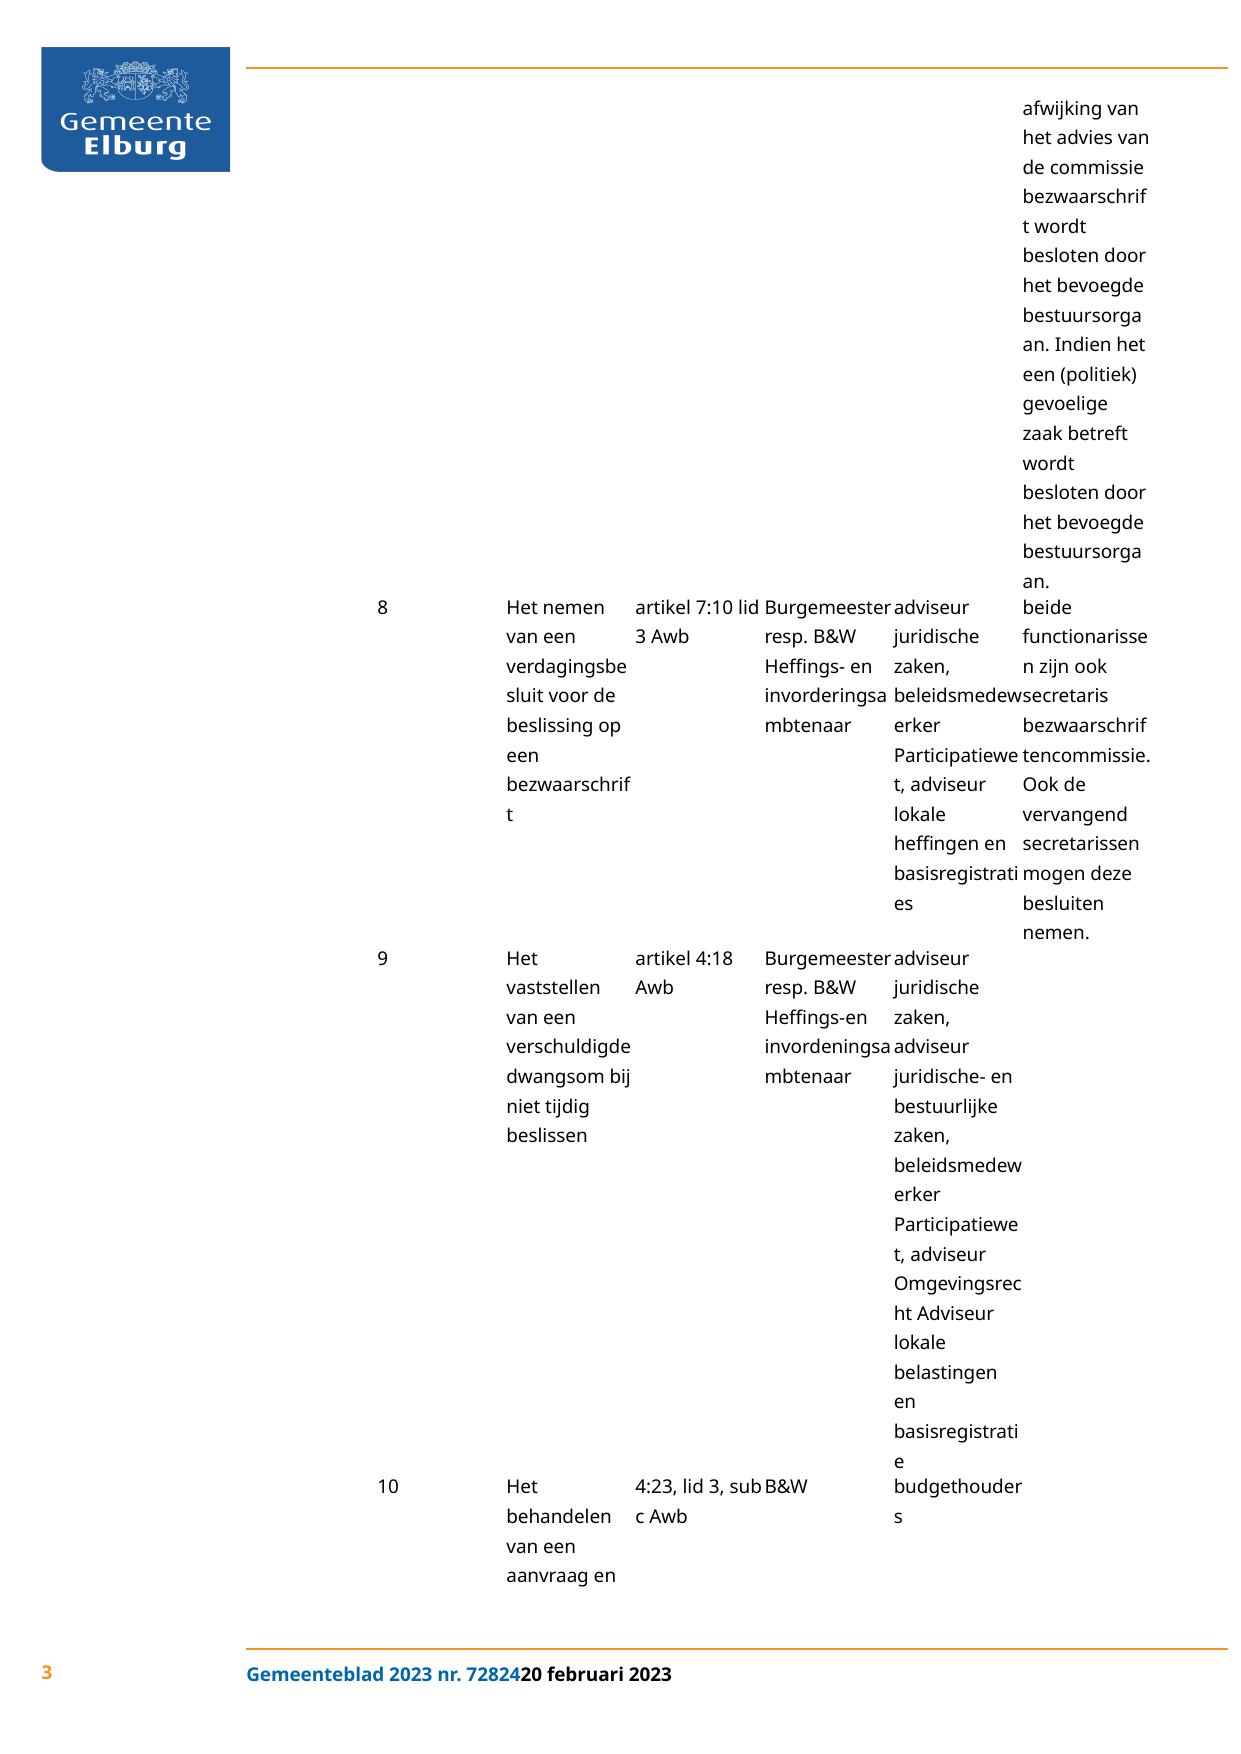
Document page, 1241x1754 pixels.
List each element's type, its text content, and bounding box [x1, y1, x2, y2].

table_cell artikel 4:18 Awb [635, 945, 764, 1474]
table_cell [894, 95, 1022, 594]
table_cell [506, 95, 635, 594]
table_cell 9 [377, 945, 506, 1474]
table_cell [1023, 945, 1152, 1474]
picture [41, 47, 231, 172]
table_cell 8 [377, 594, 506, 945]
table_cell 4:23, lid 3, sub c Awb [635, 1474, 764, 1588]
table_cell [248, 95, 377, 1588]
table_cell B&W [764, 1474, 893, 1588]
table_cell Het vaststellen van een verschuldigde dwangsom bij niet tijdig beslissen [506, 945, 635, 1474]
table_cell 10 [377, 1474, 506, 1588]
table_cell [635, 95, 764, 594]
table_cell Het behandelen van een aanvraag en [506, 1474, 635, 1588]
table_cell artikel 7:10 lid 3 Awb [635, 594, 764, 945]
table_cell beide functionarissen zijn ook secretaris bezwaarschriftencommissie. Ook de vervangend secretarissen mogen deze besluiten nemen. [1023, 594, 1152, 945]
table_cell [377, 95, 506, 594]
table_cell Burgemeester resp. B&W Heffings- en invorderingsambtenaar [764, 594, 893, 945]
table_cell budgethouders [894, 1474, 1022, 1588]
table_cell [764, 95, 893, 594]
table_cell afwijking van het advies van de commissie bezwaarschrift wordt besloten door het bevoegde bestuursorgaan. Indien het een (politiek) gevoelige zaak betreft wordt besloten door het bevoegde bestuursorgaan. [1023, 95, 1152, 594]
table_cell [1023, 1474, 1152, 1588]
table_cell Burgemeester resp. B&W Heffings-en invordeningsambtenaar [764, 945, 893, 1474]
table_cell Het nemen van een verdagingsbesluit voor de beslissing op een bezwaarschrift [506, 594, 635, 945]
table_cell adviseur juridische zaken, adviseur juridische- en bestuurlijke zaken, beleidsmedewerker Participatiewet, adviseur Omgevingsrecht Adviseur lokale belastingen en basisregistratie [894, 945, 1022, 1474]
table_cell adviseur juridische zaken, beleidsmedewerker Participatiewet, adviseur lokale heffingen en basisregistraties [894, 594, 1022, 945]
